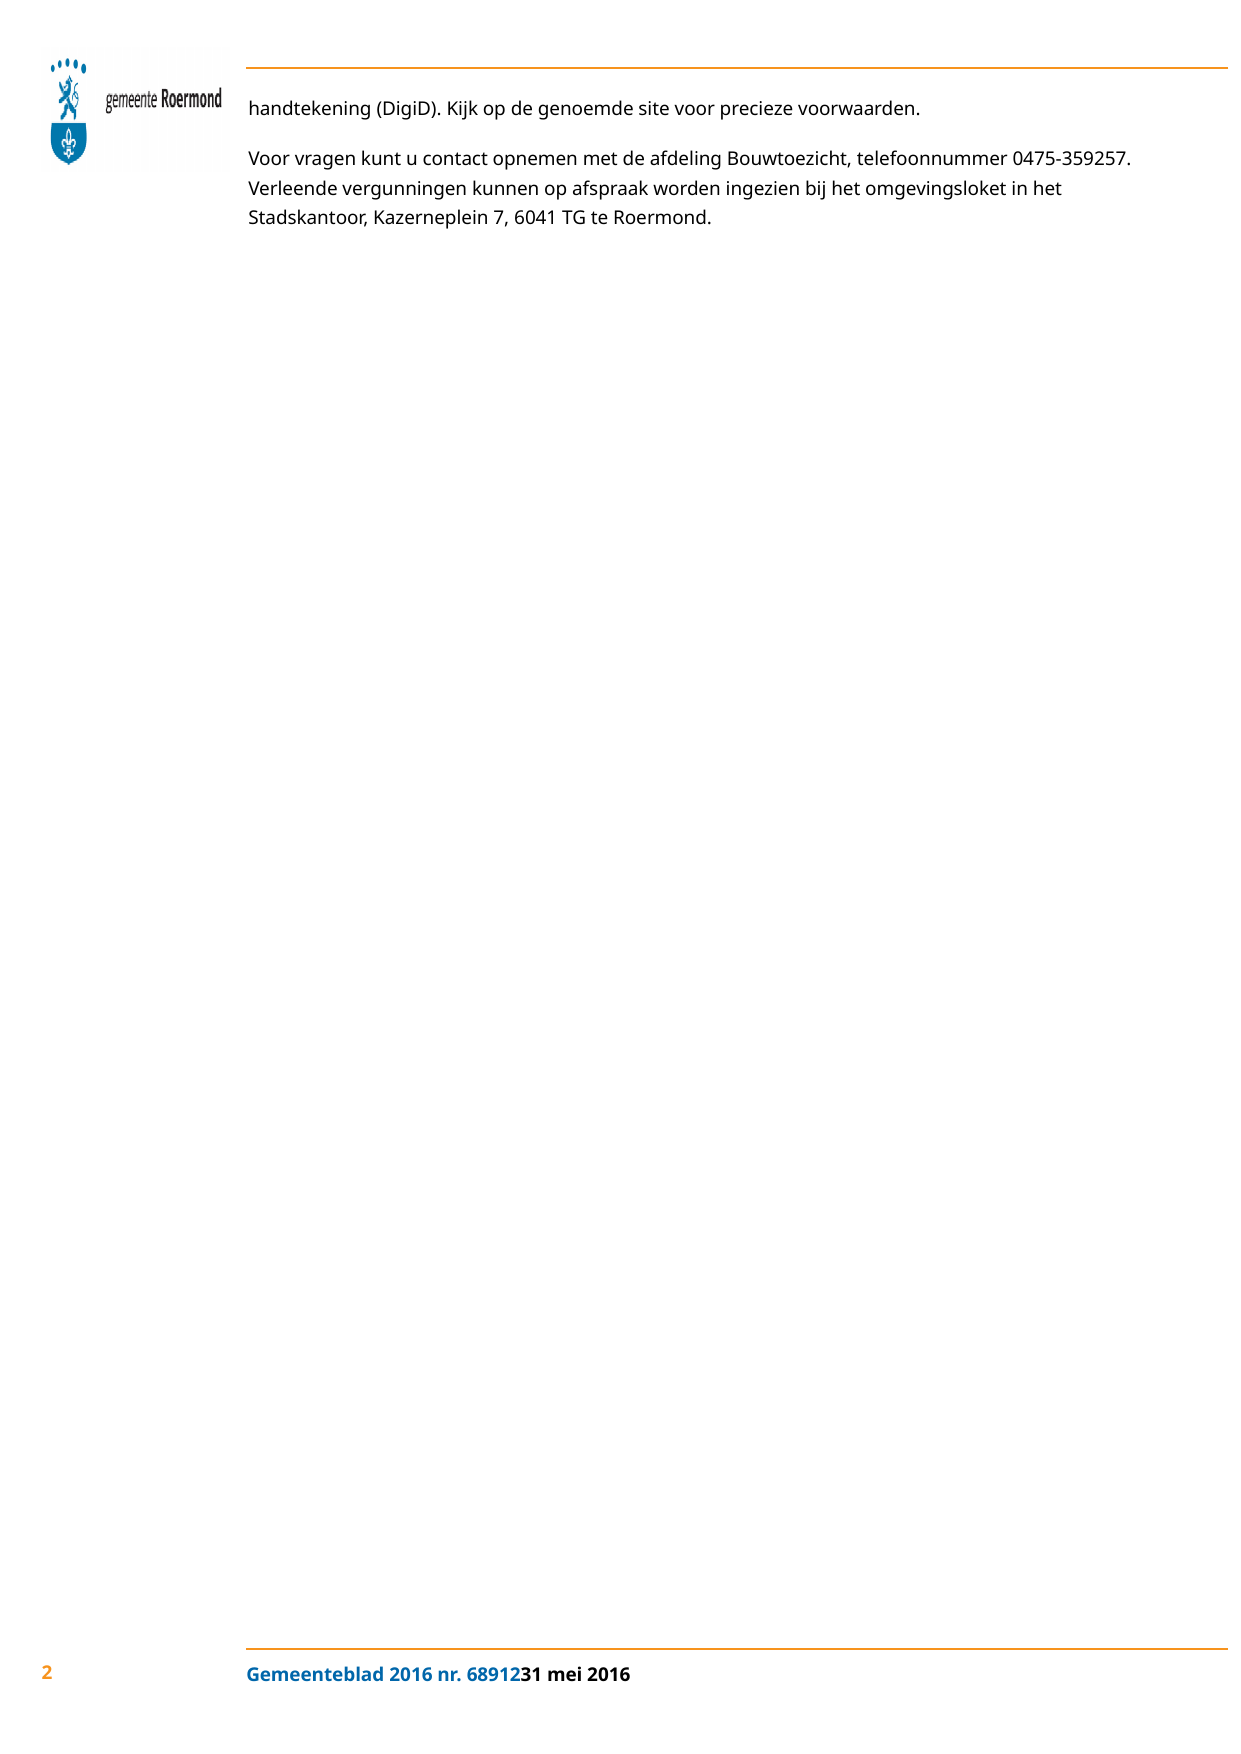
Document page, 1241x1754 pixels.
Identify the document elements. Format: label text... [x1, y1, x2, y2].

text handtekening (DigiD). Kijk op de genoemde site voor precieze voorwaarden. [248, 95, 1152, 121]
picture [41, 47, 231, 172]
text Voor vragen kunt u contact opnemen met de afdeling Bouwtoezicht, telefoonnummer 0475-359257. Verleende vergunningen kunnen op afspraak worden ingezien bij het omgevingsloket in het Stadskantoor, Kazerneplein 7, 6041 TG te Roermond. [248, 145, 1152, 230]
